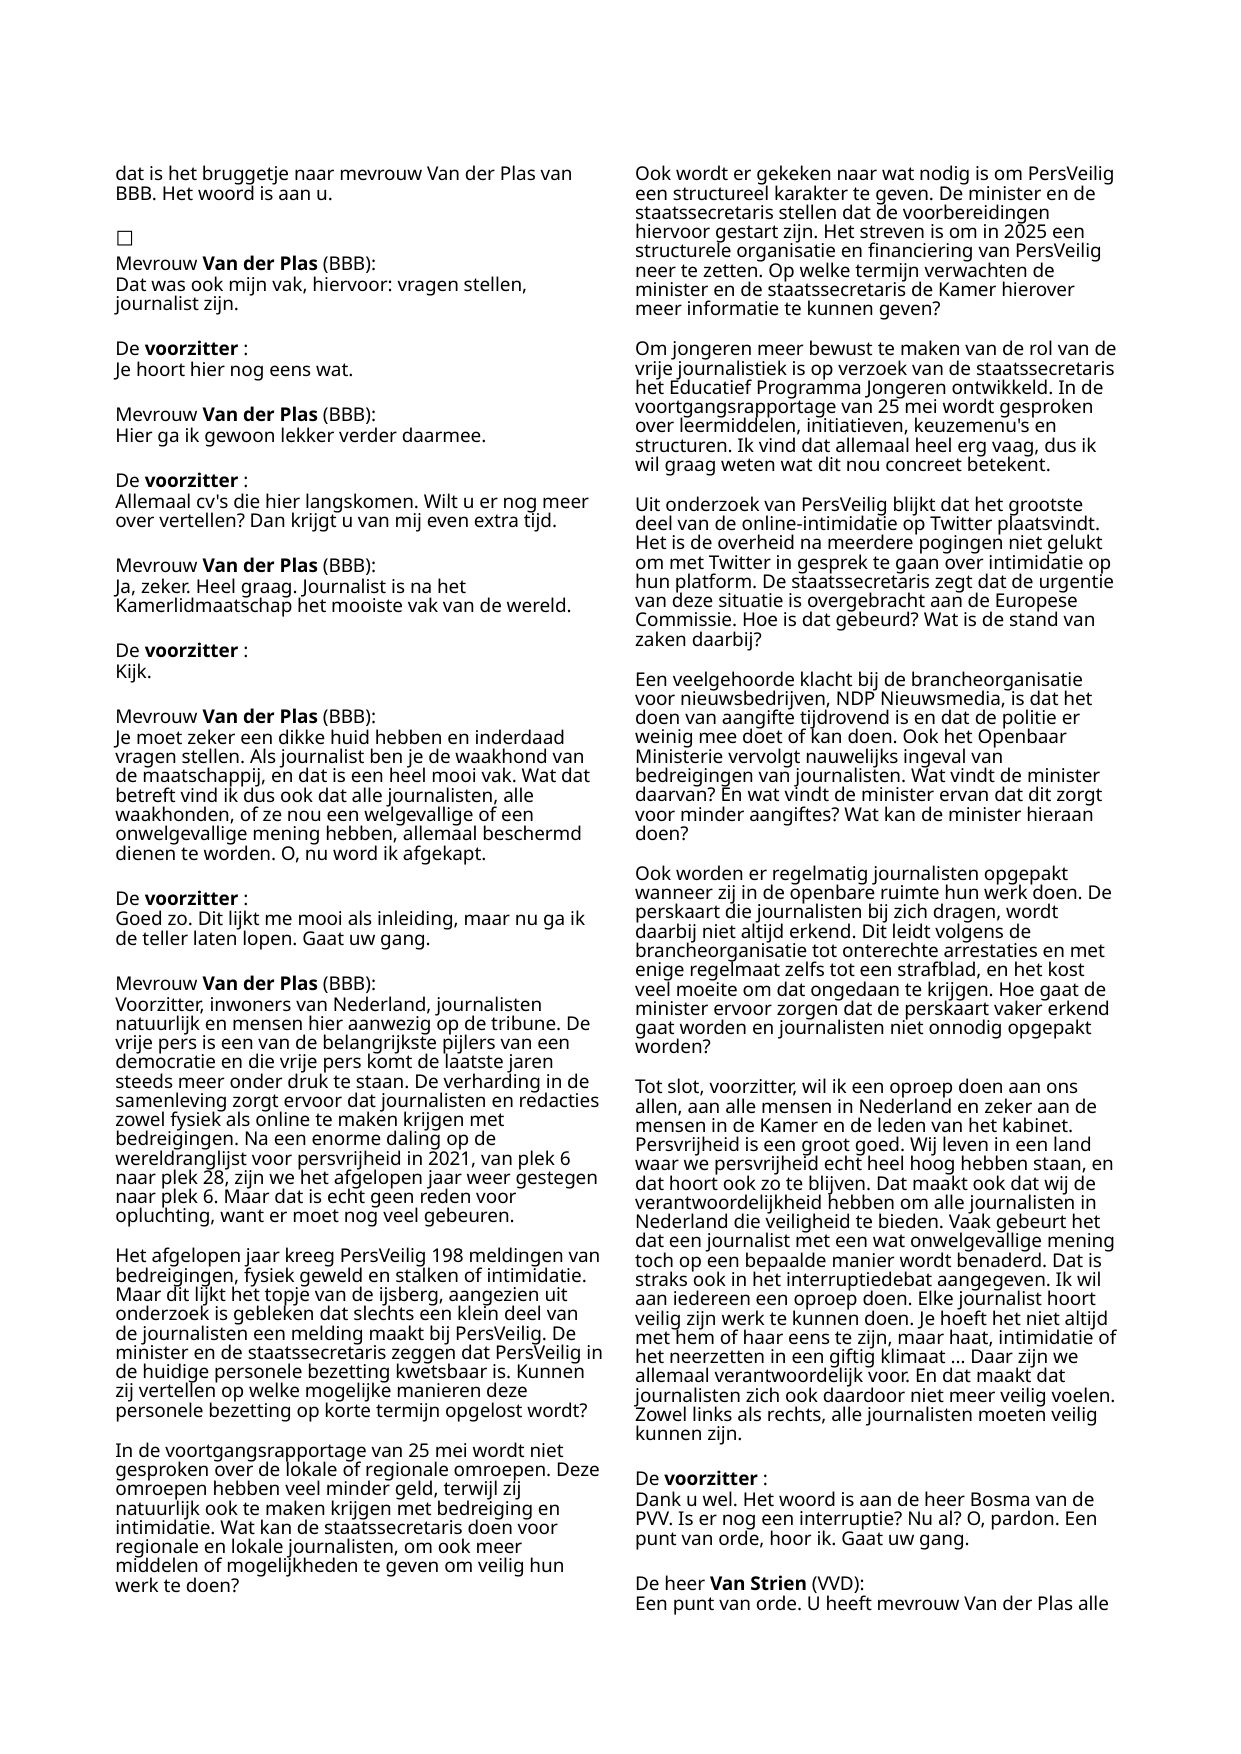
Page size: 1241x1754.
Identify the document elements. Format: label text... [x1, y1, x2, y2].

text Dat was ook mijn vak, hiervoor: vragen stellen, journalist zijn. [115, 276, 605, 315]
text Het afgelopen jaar kreeg PersVeilig 198 meldingen van bedreigingen, fysiek geweld en stalken of intimidatie. Maar dit lijkt het topje van de ijsberg, aangezien uit onderzoek is gebleken dat slechts een klein deel van de journalisten een melding maakt bij PersVeilig. De minister en de staatssecretaris zeggen dat PersVeilig in de huidige personele bezetting kwetsbaar is. Kunnen zij vertellen op welke mogelijke manieren deze personele bezetting op korte termijn opgelost wordt? [115, 1247, 605, 1421]
text Mevrouw Van der Plas (BBB): [115, 401, 605, 427]
text dat is het bruggetje naar mevrouw Van der Plas van BBB. Het woord is aan u. [115, 165, 605, 204]
text Ook wordt er gekeken naar wat nodig is om PersVeilig een structureel karakter te geven. De minister en de staatssecretaris stellen dat de voorbereidingen hiervoor gestart zijn. Het streven is om in 2025 een structurele organisatie en financiering van PersVeilig neer te zetten. Op welke termijn verwachten de minister en de staatssecretaris de Kamer hierover meer informatie te kunnen geven? [635, 165, 1125, 319]
text Je hoort hier nog eens wat. [115, 361, 605, 381]
text De voorzitter : [635, 1465, 1125, 1491]
text Mevrouw Van der Plas (BBB): [115, 552, 605, 578]
text ⬜ [115, 225, 605, 250]
text Een punt van orde. U heeft mevrouw Van der Plas alle [635, 1595, 1125, 1615]
text De voorzitter : [115, 336, 605, 361]
text Kijk. [115, 663, 605, 682]
text De heer Van Strien (VVD): [635, 1570, 1125, 1595]
text Uit onderzoek van PersVeilig blijkt dat het grootste deel van de online-intimidatie op Twitter plaatsvindt. Het is de overheid na meerdere pogingen niet gelukt om met Twitter in gesprek te gaan over intimidatie op hun platform. De staatssecretaris zegt dat de urgentie van deze situatie is overgebracht aan de Europese Commissie. Hoe is dat gebeurd? Wat is de stand van zaken daarbij? [635, 496, 1125, 650]
text Je moet zeker een dikke huid hebben en inderdaad vragen stellen. Als journalist ben je de waakhond van de maatschappij, en dat is een heel mooi vak. Wat dat betreft vind ik dus ook dat alle journalisten, alle waakhonden, of ze nou een welgevallige of een onwelgevallige mening hebben, allemaal beschermd dienen te worden. O, nu word ik afgekapt. [115, 729, 605, 864]
text Allemaal cv's die hier langskomen. Wilt u er nog meer over vertellen? Dan krijgt u van mij even extra tijd. [115, 493, 605, 531]
text De voorzitter : [115, 885, 605, 910]
text Ook worden er regelmatig journalisten opgepakt wanneer zij in de openbare ruimte hun werk doen. De perskaart die journalisten bij zich dragen, wordt daarbij niet altijd erkend. Dit leidt volgens de brancheorganisatie tot onterechte arrestaties en met enige regelmaat zelfs tot een strafblad, en het kost veel moeite om dat ongedaan te krijgen. Hoe gaat de minister ervoor zorgen dat de perskaart vaker erkend gaat worden en journalisten niet onnodig opgepakt worden? [635, 865, 1125, 1058]
text De voorzitter : [115, 637, 605, 663]
text In de voortgangsrapportage van 25 mei wordt niet gesproken over de lokale of regionale omroepen. Deze omroepen hebben veel minder geld, terwijl zij natuurlijk ook te maken krijgen met bedreiging en intimidatie. Wat kan de staatssecretaris doen voor regionale en lokale journalisten, om ook meer middelen of mogelijkheden te geven om veilig hun werk te doen? [115, 1442, 605, 1596]
text Ja, zeker. Heel graag. Journalist is na het Kamerlidmaatschap het mooiste vak van de wereld. [115, 578, 605, 617]
text Goed zo. Dit lijkt me mooi als inleiding, maar nu ga ik de teller laten lopen. Gaat uw gang. [115, 910, 605, 949]
text Dank u wel. Het woord is aan de heer Bosma van de PVV. Is er nog een interruptie? Nu al? O, pardon. Een punt van orde, hoor ik. Gaat uw gang. [635, 1491, 1125, 1549]
text Mevrouw Van der Plas (BBB): [115, 970, 605, 996]
text Mevrouw Van der Plas (BBB): [115, 250, 605, 276]
text Voorzitter, inwoners van Nederland, journalisten natuurlijk en mensen hier aanwezig op de tribune. De vrije pers is een van de belangrijkste pijlers van een democratie en die vrije pers komt de laatste jaren steeds meer onder druk te staan. De verharding in de samenleving zorgt ervoor dat journalisten en redacties zowel fysiek als online te maken krijgen met bedreigingen. Na een enorme daling op de wereldranglijst voor persvrijheid in 2021, van plek 6 naar plek 28, zijn we het afgelopen jaar weer gestegen naar plek 6. Maar dat is echt geen reden voor opluchting, want er moet nog veel gebeuren. [115, 996, 605, 1227]
text Een veelgehoorde klacht bij de brancheorganisatie voor nieuwsbedrijven, NDP Nieuwsmedia, is dat het doen van aangifte tijdrovend is en dat de politie er weinig mee doet of kan doen. Ook het Openbaar Ministerie vervolgt nauwelijks ingeval van bedreigingen van journalisten. Wat vindt de minister daarvan? En wat vindt de minister ervan dat dit zorgt voor minder aangiftes? Wat kan de minister hieraan doen? [635, 671, 1125, 844]
text Hier ga ik gewoon lekker verder daarmee. [115, 427, 605, 446]
text De voorzitter : [115, 467, 605, 493]
text Mevrouw Van der Plas (BBB): [115, 703, 605, 729]
text Tot slot, voorzitter, wil ik een oproep doen aan ons allen, aan alle mensen in Nederland en zeker aan de mensen in de Kamer en de leden van het kabinet. Persvrijheid is een groot goed. Wij leven in een land waar we persvrijheid echt heel hoog hebben staan, en dat hoort ook zo te blijven. Dat maakt ook dat wij de verantwoordelijkheid hebben om alle journalisten in Nederland die veiligheid te bieden. Vaak gebeurt het dat een journalist met een wat onwelgevallige mening toch op een bepaalde manier wordt benaderd. Dat is straks ook in het interruptiedebat aangegeven. Ik wil aan iedereen een oproep doen. Elke journalist hoort veilig zijn werk te kunnen doen. Je hoeft het niet altijd met hem of haar eens te zijn, maar haat, intimidatie of het neerzetten in een giftig klimaat … Daar zijn we allemaal verantwoordelijk voor. En dat maakt dat journalisten zich ook daardoor niet meer veilig voelen. Zowel links als rechts, alle journalisten moeten veilig kunnen zijn. [635, 1078, 1125, 1444]
text Om jongeren meer bewust te maken van de rol van de vrije journalistiek is op verzoek van de staatssecretaris het Educatief Programma Jongeren ontwikkeld. In de voortgangsrapportage van 25 mei wordt gesproken over leermiddelen, initiatieven, keuzemenu's en structuren. Ik vind dat allemaal heel erg vaag, dus ik wil graag weten wat dit nou concreet betekent. [635, 340, 1125, 475]
